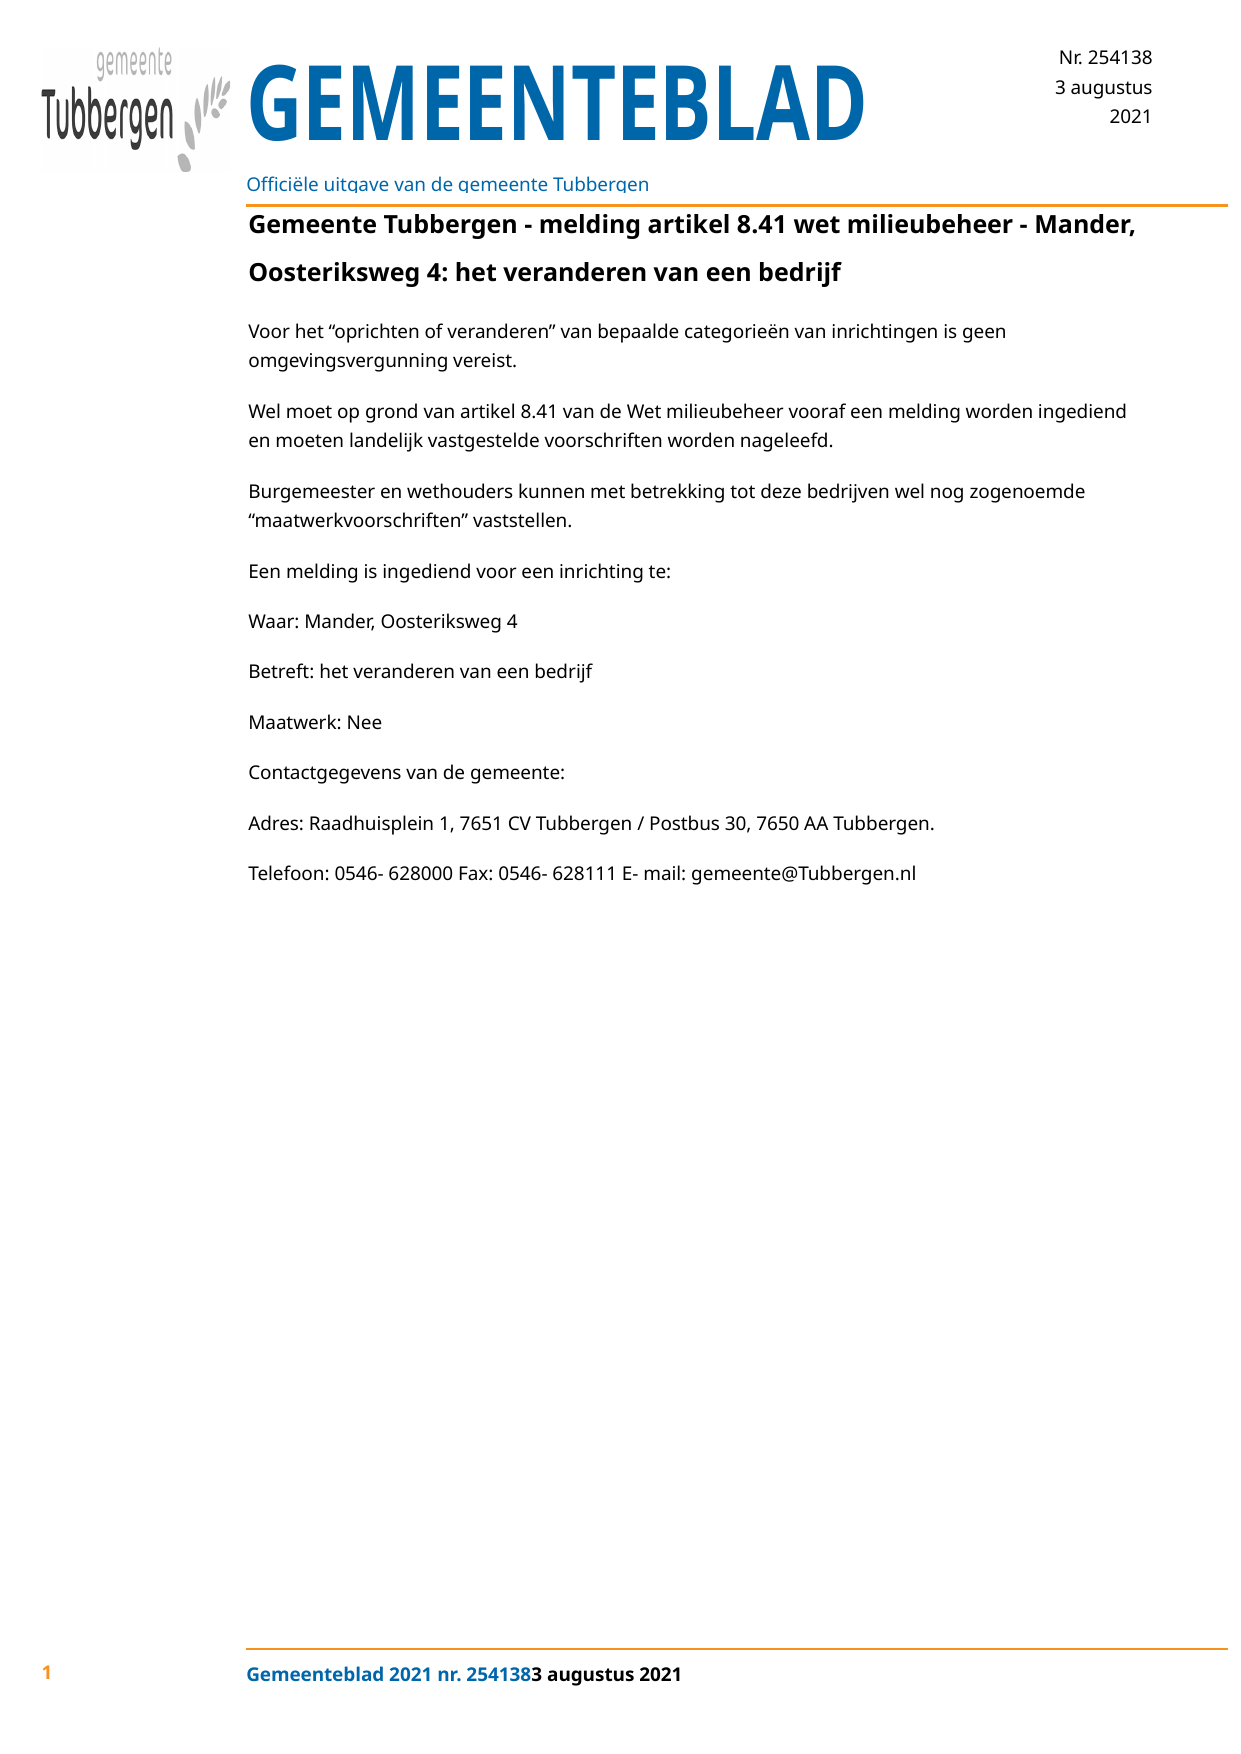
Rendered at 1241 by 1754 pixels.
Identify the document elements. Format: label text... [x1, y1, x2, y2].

text Gemeente Tubbergen - melding artikel 8.41 wet milieubeheer - Mander, Oosteriksweg 4: het veranderen van een bedrijf [248, 207, 1152, 288]
text Een melding is ingediend voor een inrichting te: [248, 558, 1152, 584]
text Adres: Raadhuisplein 1, 7651 CV Tubbergen / Postbus 30, 7650 AA Tubbergen. [248, 810, 1152, 836]
text Burgemeester en wethouders kunnen met betrekking tot deze bedrijven wel nog zogenoemde “maatwerkvoorschriften” vaststellen. [248, 478, 1152, 533]
picture [41, 47, 231, 172]
text Telefoon: 0546- 628000 Fax: 0546- 628111 E- mail: gemeente@Tubbergen.nl [248, 860, 1152, 886]
text Wel moet op grond van artikel 8.41 van de Wet milieubeheer vooraf een melding worden ingediend en moeten landelijk vastgestelde voorschriften worden nageleefd. [248, 398, 1152, 453]
text Maatwerk: Nee [248, 709, 1152, 735]
text Voor het “oprichten of veranderen” van bepaalde categorieën van inrichtingen is geen omgevingsvergunning vereist. [248, 318, 1152, 373]
text Betreft: het veranderen van een bedrijf [248, 659, 1152, 684]
text Contactgegevens van de gemeente: [248, 759, 1152, 785]
text Waar: Mander, Oosteriksweg 4 [248, 608, 1152, 634]
